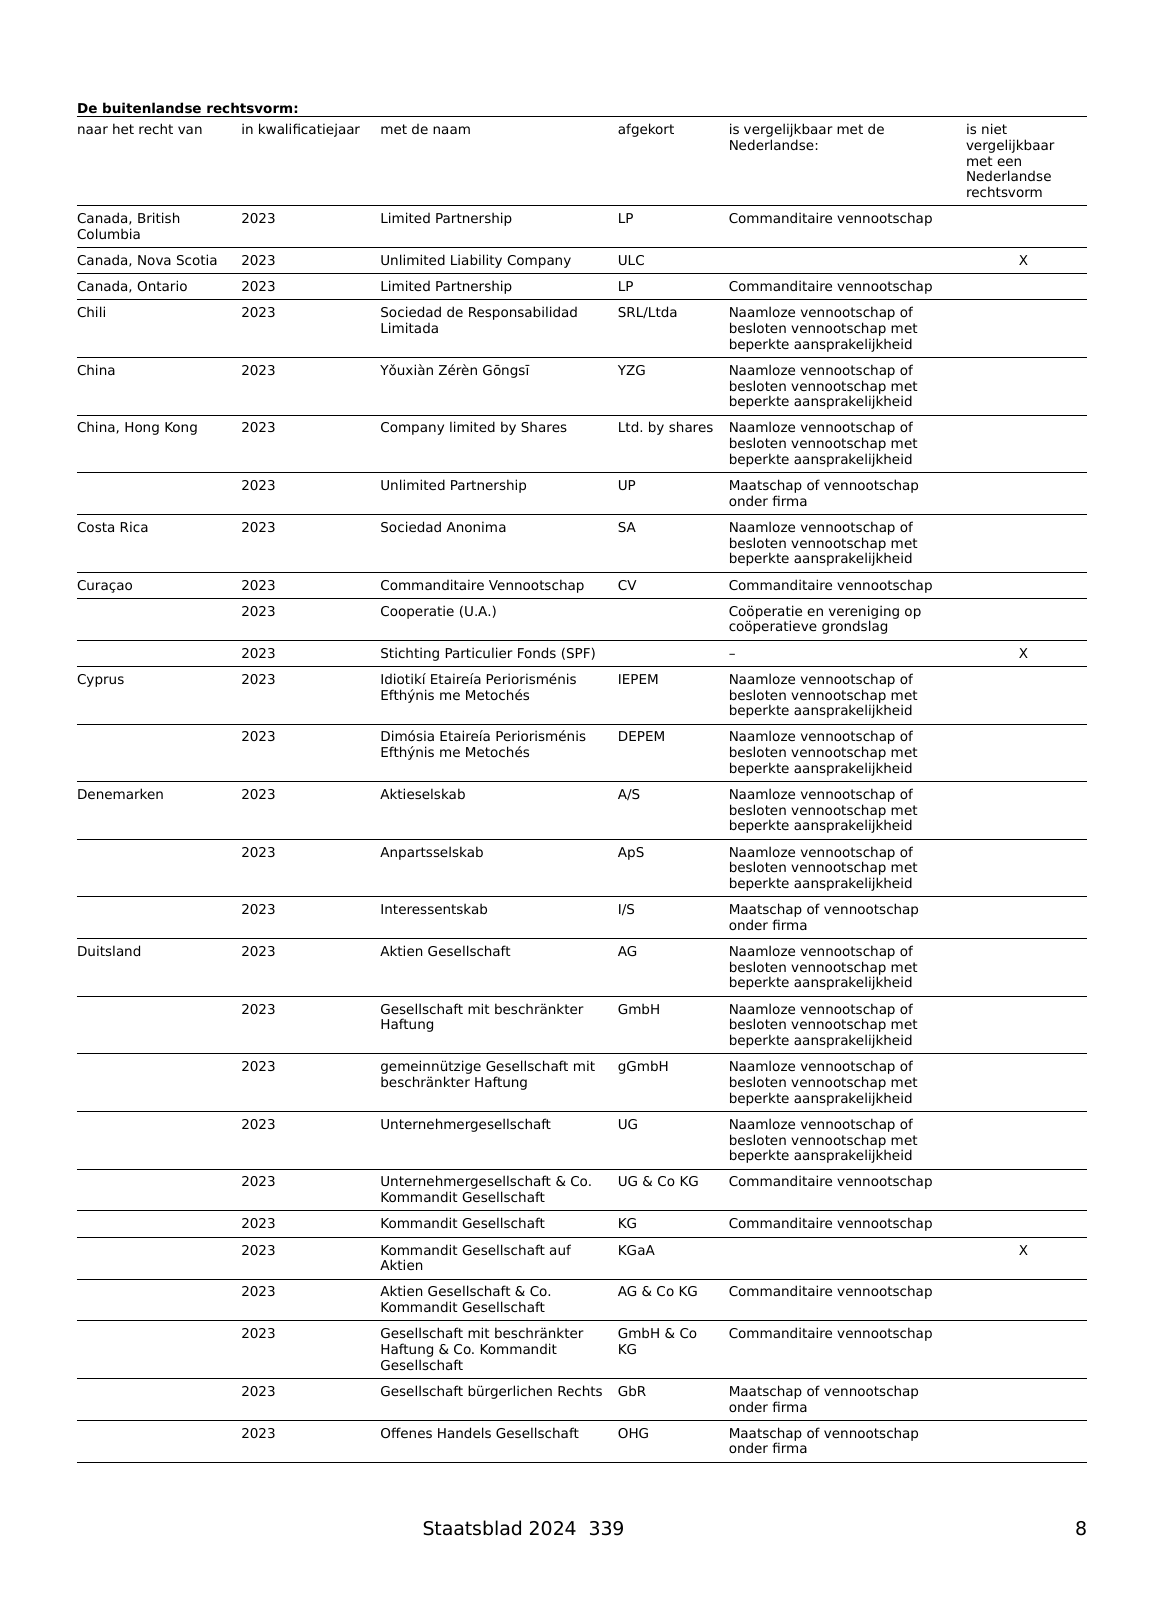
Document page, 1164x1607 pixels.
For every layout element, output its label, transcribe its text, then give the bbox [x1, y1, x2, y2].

table_cell Aktien Gesellschaft & Co. Kommandit Gesellschaft [374, 1280, 612, 1320]
table_cell Canada, Ontario [77, 274, 235, 299]
table_cell Naamloze vennootschap of besloten vennootschap met beperkte aansprakelijkheid [723, 1112, 960, 1168]
table_cell Naamloze vennootschap of besloten vennootschap met beperkte aansprakelijkheid [723, 997, 960, 1053]
table_cell DEPEM [612, 725, 722, 781]
table_cell Kommandit Gesellschaft [374, 1211, 612, 1237]
table_cell Costa Rica [77, 515, 235, 572]
table_cell Commanditaire vennootschap [723, 1211, 960, 1237]
table_cell [960, 416, 1087, 472]
table_cell 2023 [235, 939, 374, 996]
table_cell [77, 725, 235, 781]
table_cell [960, 1321, 1087, 1378]
table_cell [960, 782, 1087, 839]
table_cell Limited Partnership [374, 206, 612, 247]
table_cell Naamloze vennootschap of besloten vennootschap met beperkte aansprakelijkheid [723, 300, 960, 357]
table_cell [723, 1238, 960, 1278]
table_cell 2023 [235, 473, 374, 514]
table_cell [960, 1170, 1087, 1210]
table_cell naar het recht van [77, 117, 235, 205]
table_cell 2023 [235, 782, 374, 839]
table_cell [960, 573, 1087, 598]
table_cell Naamloze vennootschap of besloten vennootschap met beperkte aansprakelijkheid [723, 939, 960, 996]
table_cell [77, 1421, 235, 1462]
table_cell [960, 1421, 1087, 1462]
table_cell Canada, Nova Scotia [77, 248, 235, 273]
table_cell [77, 1054, 235, 1111]
table_cell [77, 1321, 235, 1378]
table_cell KGaA [612, 1238, 722, 1278]
table_cell Gesellschaft bürgerlichen Rechts [374, 1379, 612, 1420]
table_cell Commanditaire vennootschap [723, 1280, 960, 1320]
table_cell [960, 473, 1087, 514]
table_cell Commanditaire vennootschap [723, 206, 960, 247]
table_cell Aktieselskab [374, 782, 612, 839]
table_cell Commanditaire vennootschap [723, 274, 960, 299]
table_cell Stichting Particulier Fonds (SPF) [374, 641, 612, 666]
table_cell is niet vergelijkbaar met een Nederlandse rechtsvorm [960, 117, 1087, 205]
table_cell Gesellschaft mit beschränkter Haftung [374, 997, 612, 1053]
table_cell Commanditaire Vennootschap [374, 573, 612, 598]
table_cell KG [612, 1211, 722, 1237]
table_cell met de naam [374, 117, 612, 205]
table_cell Commanditaire vennootschap [723, 1170, 960, 1210]
table_cell Duitsland [77, 939, 235, 996]
table_cell [77, 1112, 235, 1168]
table_cell Naamloze vennootschap of besloten vennootschap met beperkte aansprakelijkheid [723, 1054, 960, 1111]
table_cell Unlimited Partnership [374, 473, 612, 514]
table_cell China, Hong Kong [77, 416, 235, 472]
table_cell Kommandit Gesellschaft auf Aktien [374, 1238, 612, 1278]
table_cell Commanditaire vennootschap [723, 573, 960, 598]
table_cell [77, 840, 235, 896]
table_cell 2023 [235, 1321, 374, 1378]
table_cell 2023 [235, 997, 374, 1053]
table_cell [612, 641, 722, 666]
table_cell [77, 897, 235, 938]
table_cell Aktien Gesellschaft [374, 939, 612, 996]
table_cell Denemarken [77, 782, 235, 839]
table_cell gGmbH [612, 1054, 722, 1111]
table_cell 2023 [235, 300, 374, 357]
table_cell [960, 1280, 1087, 1320]
table_cell Company limited by Shares [374, 416, 612, 472]
table_cell [77, 599, 235, 640]
table_cell 2023 [235, 1170, 374, 1210]
table_cell Naamloze vennootschap of besloten vennootschap met beperkte aansprakelijkheid [723, 515, 960, 572]
table_cell Sociedad Anonima [374, 515, 612, 572]
table_cell [960, 515, 1087, 572]
table_cell is vergelijkbaar met de Nederlandse: [723, 117, 960, 205]
table_cell Naamloze vennootschap of besloten vennootschap met beperkte aansprakelijkheid [723, 667, 960, 723]
table_cell 2023 [235, 599, 374, 640]
table_cell UG & Co KG [612, 1170, 722, 1210]
table_cell 2023 [235, 1379, 374, 1420]
table_cell 2023 [235, 1280, 374, 1320]
table_cell Coöperatie en vereniging op coöperatieve grondslag [723, 599, 960, 640]
table_cell [960, 1379, 1087, 1420]
table_cell X [960, 1238, 1087, 1278]
table_cell ApS [612, 840, 722, 896]
table_cell China [77, 358, 235, 414]
table_cell [960, 206, 1087, 247]
table_cell GmbH [612, 997, 722, 1053]
table_cell Chili [77, 300, 235, 357]
table_cell 2023 [235, 206, 374, 247]
table_cell Naamloze vennootschap of besloten vennootschap met beperkte aansprakelijkheid [723, 725, 960, 781]
table_cell [960, 300, 1087, 357]
table_cell [960, 939, 1087, 996]
table_cell IEPEM [612, 667, 722, 723]
table_cell 2023 [235, 897, 374, 938]
table_cell GbR [612, 1379, 722, 1420]
table_cell Anpartsselskab [374, 840, 612, 896]
table_cell [960, 274, 1087, 299]
table_cell Dimósia Etaireía Periorisménis Efthýnis me Metochés [374, 725, 612, 781]
table_cell [77, 473, 235, 514]
table_cell I/S [612, 897, 722, 938]
table_cell Sociedad de Responsabilidad Limitada [374, 300, 612, 357]
table_cell [77, 1170, 235, 1210]
table_cell 2023 [235, 1421, 374, 1462]
table_cell OHG [612, 1421, 722, 1462]
table_cell [723, 248, 960, 273]
table_cell SA [612, 515, 722, 572]
table_cell X [960, 248, 1087, 273]
table_cell Interessentskab [374, 897, 612, 938]
table_cell [77, 1238, 235, 1278]
table_cell Ltd. by shares [612, 416, 722, 472]
table_cell Naamloze vennootschap of besloten vennootschap met beperkte aansprakelijkheid [723, 358, 960, 414]
table_cell 2023 [235, 416, 374, 472]
table_cell 2023 [235, 248, 374, 273]
table_cell ULC [612, 248, 722, 273]
table_cell X [960, 641, 1087, 666]
table_cell Unternehmergesellschaft & Co. Kommandit Gesellschaft [374, 1170, 612, 1210]
table_cell Curaçao [77, 573, 235, 598]
table_cell Unternehmergesellschaft [374, 1112, 612, 1168]
table_cell Yǒuxiàn Zérèn Gōngsī [374, 358, 612, 414]
table_cell SRL/Ltda [612, 300, 722, 357]
table_cell Idiotikí Etaireía Periorisménis Efthýnis me Metochés [374, 667, 612, 723]
table_cell [960, 1112, 1087, 1168]
table_cell Unlimited Liability Company [374, 248, 612, 273]
table_cell 2023 [235, 641, 374, 666]
table_cell [960, 667, 1087, 723]
table_cell Canada, British Columbia [77, 206, 235, 247]
table_cell YZG [612, 358, 722, 414]
table_cell [77, 1379, 235, 1420]
table_cell – [723, 641, 960, 666]
table_cell [960, 599, 1087, 640]
table_cell 2023 [235, 1112, 374, 1168]
table_cell [960, 1211, 1087, 1237]
table_cell Cooperatie (U.A.) [374, 599, 612, 640]
table_cell in kwalificatiejaar [235, 117, 374, 205]
table_cell Gesellschaft mit beschränkter Haftung & Co. Kommandit Gesellschaft [374, 1321, 612, 1378]
table_cell Cyprus [77, 667, 235, 723]
table_cell CV [612, 573, 722, 598]
table_cell Maatschap of vennootschap onder firma [723, 473, 960, 514]
table_cell [77, 1211, 235, 1237]
table_cell AG & Co KG [612, 1280, 722, 1320]
table_cell LP [612, 206, 722, 247]
table_cell 2023 [235, 1238, 374, 1278]
table_cell 2023 [235, 1054, 374, 1111]
table_cell Maatschap of vennootschap onder firma [723, 1379, 960, 1420]
table_cell [960, 358, 1087, 414]
table_cell [960, 897, 1087, 938]
table_cell 2023 [235, 274, 374, 299]
table_cell Commanditaire vennootschap [723, 1321, 960, 1378]
table_cell [612, 599, 722, 640]
table_cell 2023 [235, 573, 374, 598]
table_cell 2023 [235, 515, 374, 572]
table_cell Offenes Handels Gesellschaft [374, 1421, 612, 1462]
table_cell 2023 [235, 358, 374, 414]
table_cell Naamloze vennootschap of besloten vennootschap met beperkte aansprakelijkheid [723, 840, 960, 896]
table_cell [77, 997, 235, 1053]
table_cell 2023 [235, 667, 374, 723]
table_cell UP [612, 473, 722, 514]
table_cell [960, 997, 1087, 1053]
table_cell gemeinnützige Gesellschaft mit beschränkter Haftung [374, 1054, 612, 1111]
table_cell GmbH & Co KG [612, 1321, 722, 1378]
table_cell LP [612, 274, 722, 299]
table_cell [77, 1280, 235, 1320]
table_cell [960, 840, 1087, 896]
table_cell afgekort [612, 117, 722, 205]
table_cell Naamloze vennootschap of besloten vennootschap met beperkte aansprakelijkheid [723, 782, 960, 839]
table_cell Naamloze vennootschap of besloten vennootschap met beperkte aansprakelijkheid [723, 416, 960, 472]
table_cell 2023 [235, 1211, 374, 1237]
table_cell Maatschap of vennootschap onder firma [723, 897, 960, 938]
table_cell [960, 1054, 1087, 1111]
table_cell 2023 [235, 840, 374, 896]
table_cell 2023 [235, 725, 374, 781]
table_cell [77, 641, 235, 666]
table_cell UG [612, 1112, 722, 1168]
table_cell Maatschap of vennootschap onder firma [723, 1421, 960, 1462]
table_cell [960, 725, 1087, 781]
table_cell Limited Partnership [374, 274, 612, 299]
table_cell A/S [612, 782, 722, 839]
table_header De buitenlandse rechtsvorm: [77, 100, 1087, 116]
table_cell AG [612, 939, 722, 996]
